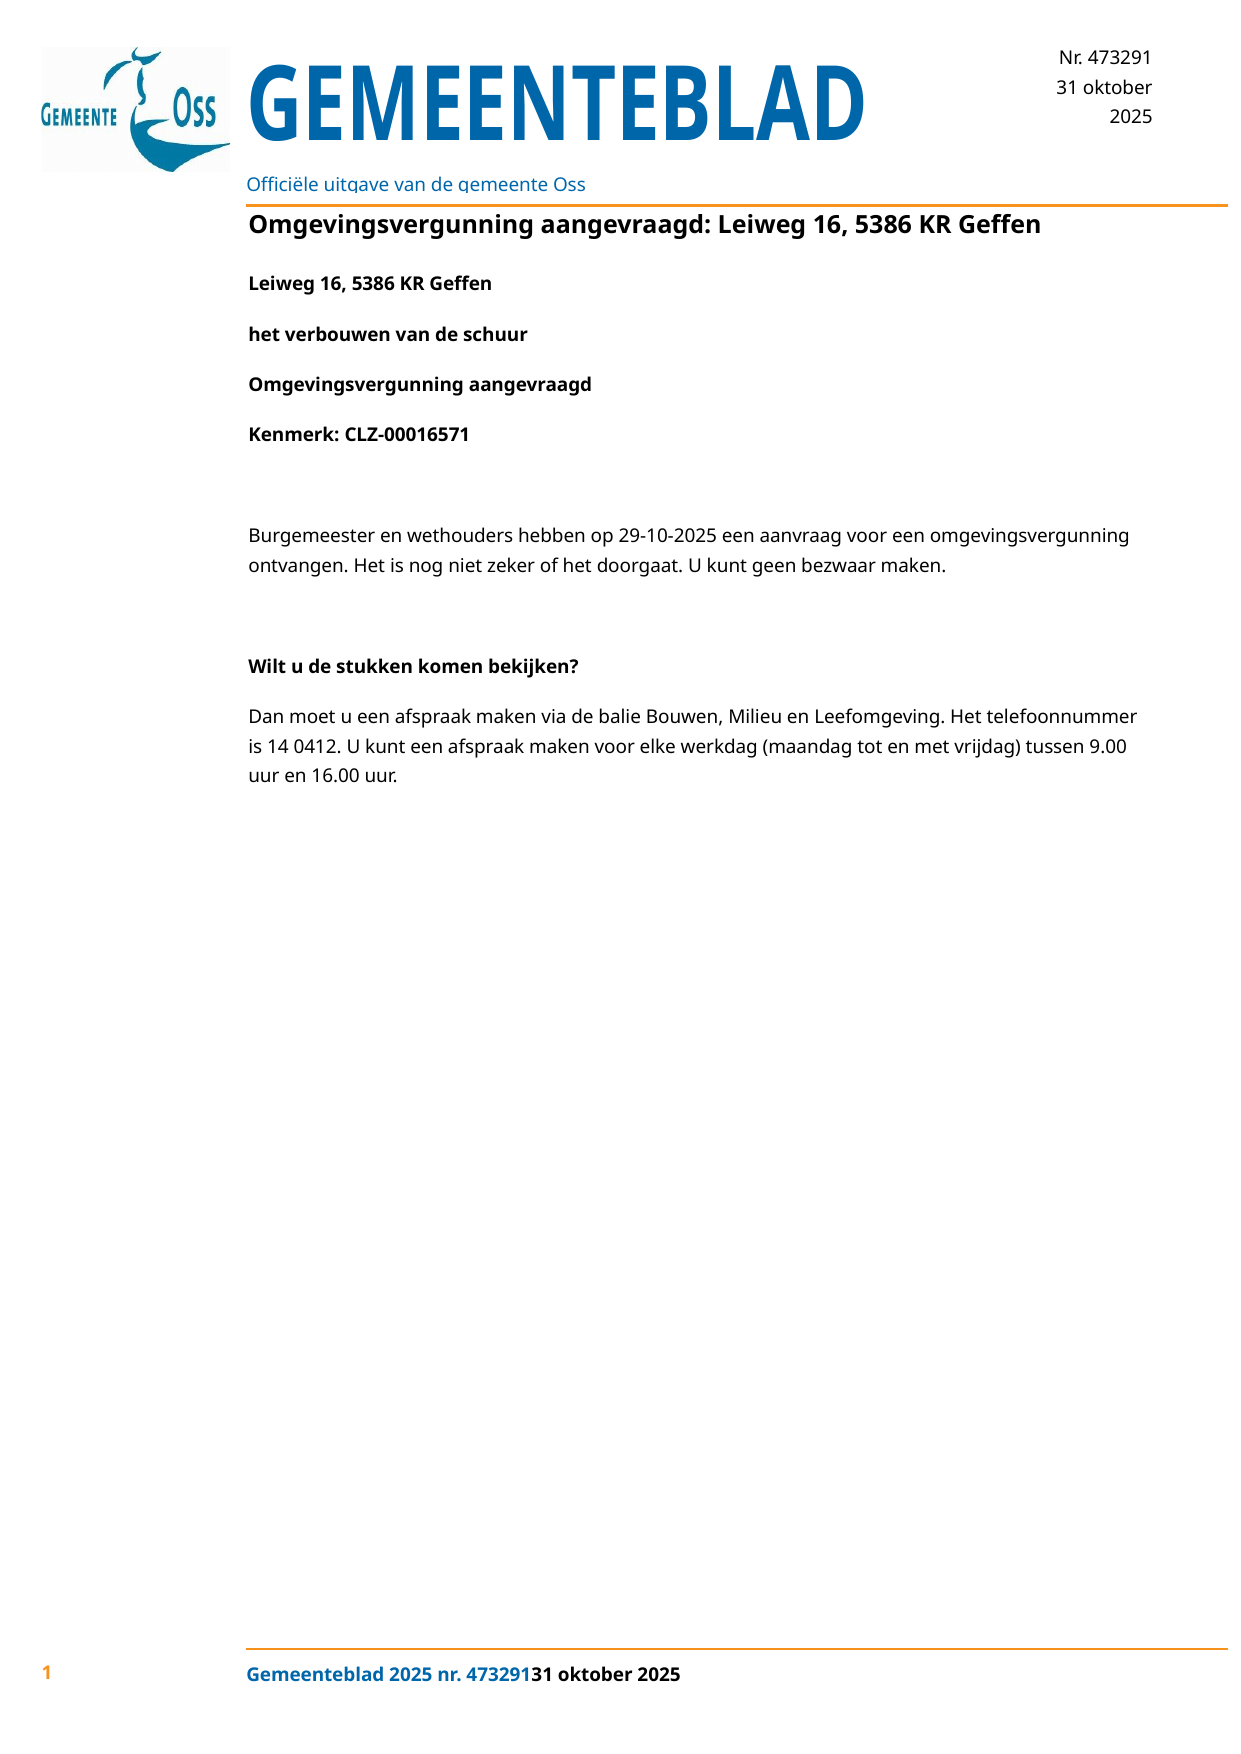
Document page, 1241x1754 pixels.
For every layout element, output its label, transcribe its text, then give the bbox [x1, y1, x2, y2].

text Leiweg 16, 5386 KR Geffen [248, 270, 1152, 296]
text het verbouwen van de schuur [248, 321, 1152, 346]
text Kenmerk: CLZ-00016571 [248, 422, 1152, 447]
text Omgevingsvergunning aangevraagd [248, 371, 1152, 397]
picture [41, 47, 231, 172]
text Omgevingsvergunning aangevraagd: Leiweg 16, 5386 KR Geffen [248, 207, 1152, 241]
text Burgemeester en wethouders hebben op 29-10-2025 een aanvraag voor een omgevingsvergunning ontvangen. Het is nog niet zeker of het doorgaat. U kunt geen bezwaar maken. [248, 522, 1152, 578]
text Wilt u de stukken komen bekijken? [248, 653, 1152, 678]
text Dan moet u een afspraak maken via de balie Bouwen, Milieu en Leefomgeving. Het telefoonnummer is 14 0412. U kunt een afspraak maken voor elke werkdag (maandag tot en met vrijdag) tussen 9.00 uur en 16.00 uur. [248, 703, 1152, 788]
